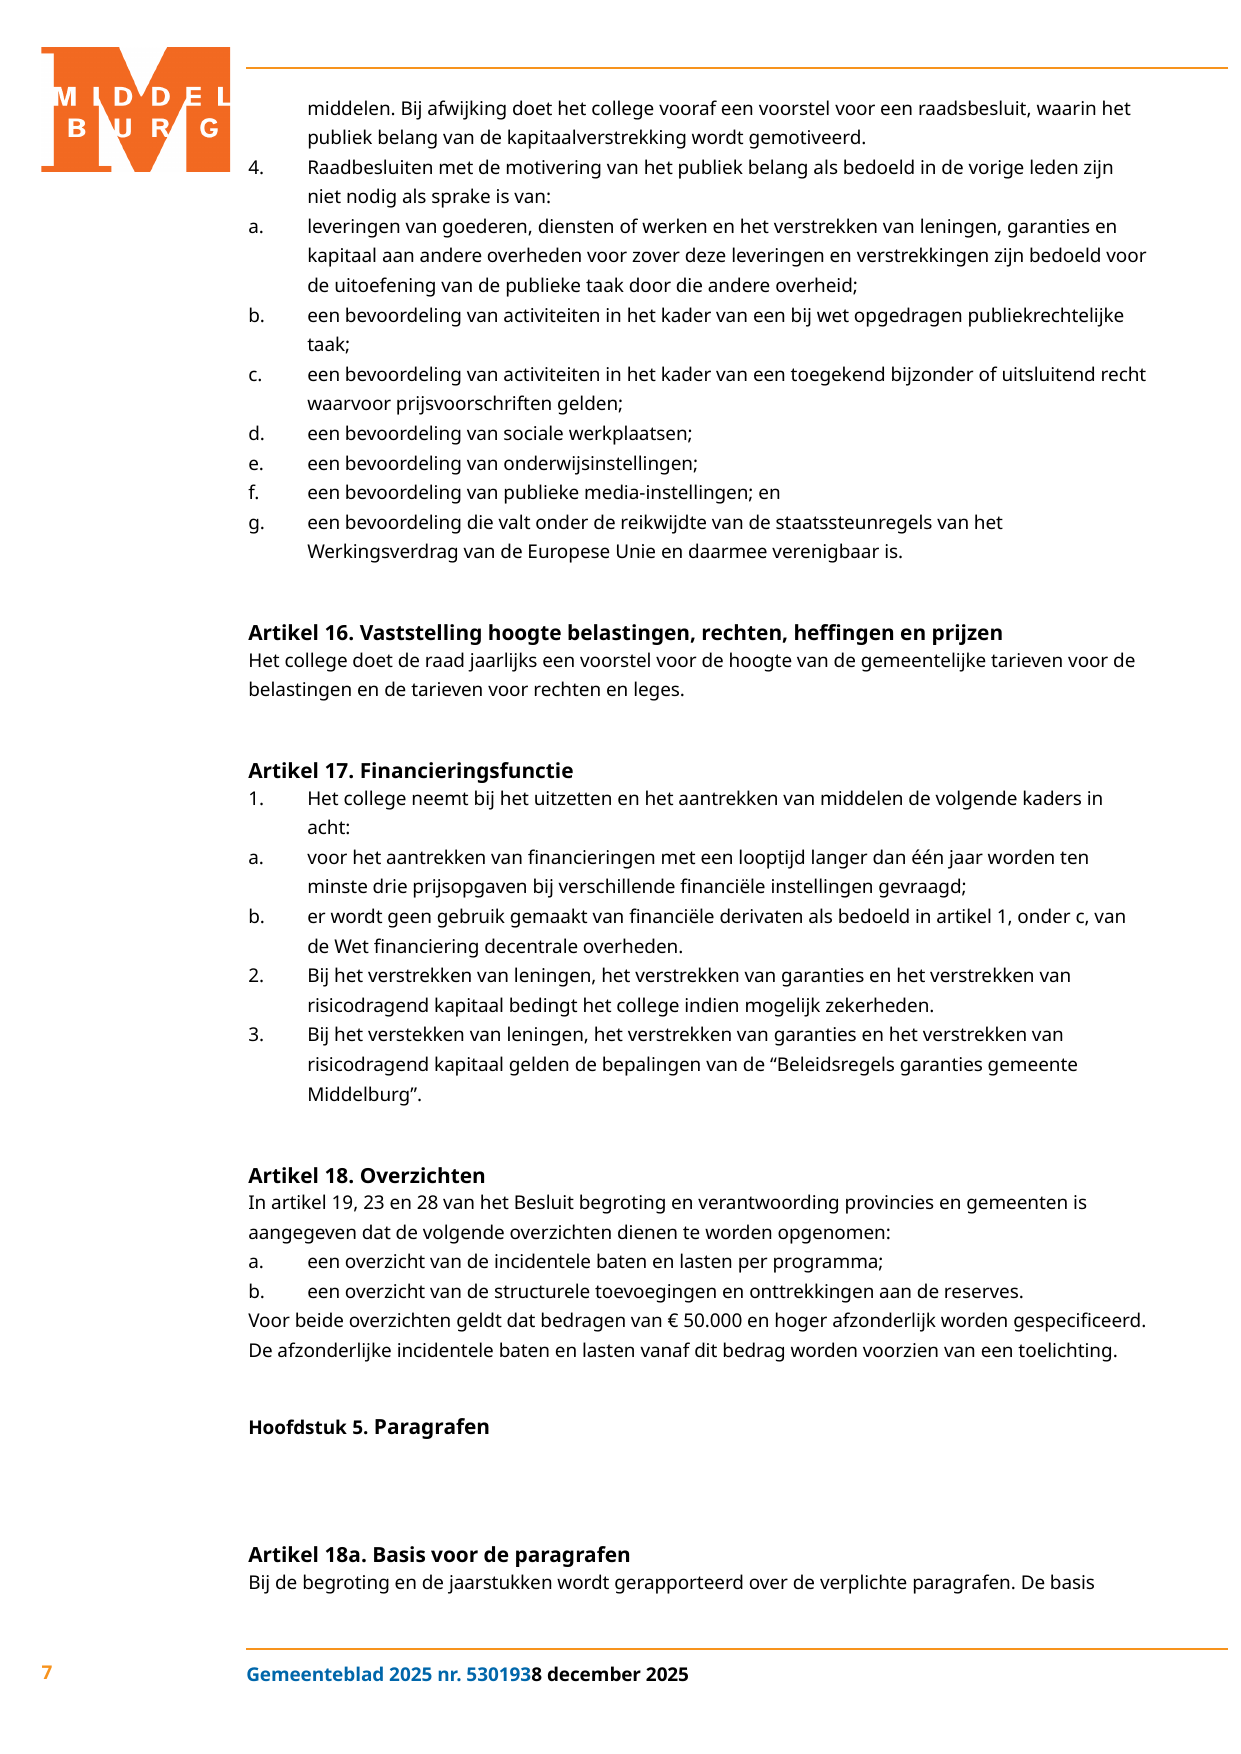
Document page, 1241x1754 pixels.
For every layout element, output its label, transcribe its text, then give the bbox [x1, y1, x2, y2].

text Voor beide overzichten geldt dat bedragen van € 50.000 en hoger afzonderlijk worden gespecificeerd. De afzonderlijke incidentele baten en lasten vanaf dit bedrag worden voorzien van een toelichting. [248, 1308, 1152, 1363]
text Artikel 17. Financieringsfunctie [248, 757, 1152, 785]
text In artikel 19, 23 en 28 van het Besluit begroting en verantwoording provincies en gemeenten is aangegeven dat de volgende overzichten dienen te worden opgenomen: [248, 1189, 1152, 1244]
list Bij het verstrekken van leningen, het verstrekken van garanties en het verstrekken van risicodragend kapitaal bedingt het college indien mogelijk zekerheden. [248, 962, 1152, 1018]
text Het college doet de raad jaarlijks een voorstel voor de hoogte van de gemeentelijke tarieven voor de belastingen en de tarieven voor rechten en leges. [248, 647, 1152, 702]
list een overzicht van de structurele toevoegingen en onttrekkingen aan de reserves. [248, 1278, 1152, 1304]
list een bevoordeling van activiteiten in het kader van een toegekend bijzonder of uitsluitend recht waarvoor prijsvoorschriften gelden; [248, 361, 1152, 416]
list Raadbesluiten met de motivering van het publiek belang als bedoeld in de vorige leden zijn niet nodig als sprake is van: [248, 154, 1152, 209]
text Artikel 16. Vaststelling hoogte belastingen, rechten, heffingen en prijzen [248, 618, 1152, 647]
list Bij het verstekken van leningen, het verstrekken van garanties en het verstrekken van risicodragend kapitaal gelden de bepalingen van de “Beleidsregels garanties gemeente Middelburg”. [248, 1022, 1152, 1107]
list leveringen van goederen, diensten of werken en het verstrekken van leningen, garanties en kapitaal aan andere overheden voor zover deze leveringen en verstrekkingen zijn bedoeld voor de uitoefening van de publieke taak door die andere overheid; [248, 213, 1152, 298]
list een bevoordeling van onderwijsinstellingen; [248, 450, 1152, 476]
list een bevoordeling van activiteiten in het kader van een bij wet opgedragen publiekrechtelijke taak; [248, 302, 1152, 357]
list een overzicht van de incidentele baten en lasten per programma; [248, 1248, 1152, 1274]
list Het college neemt bij het uitzetten en het aantrekken van middelen de volgende kaders in acht: [248, 785, 1152, 840]
list voor het aantrekken van financieringen met een looptijd langer dan één jaar worden ten minste drie prijsopgaven bij verschillende financiële instellingen gevraagd; [248, 844, 1152, 899]
list een bevoordeling van publieke media-instellingen; en [248, 479, 1152, 505]
text Hoofdstuk 5. Paragrafen [248, 1412, 1152, 1441]
picture [41, 47, 231, 172]
list een bevoordeling van sociale werkplaatsen; [248, 420, 1152, 446]
list een bevoordeling die valt onder de reikwijdte van de staatssteunregels van het Werkingsverdrag van de Europese Unie en daarmee verenigbaar is. [248, 509, 1152, 564]
list middelen. Bij afwijking doet het college vooraf een voorstel voor een raadsbesluit, waarin het publiek belang van de kapitaalverstrekking wordt gemotiveerd. [248, 95, 1152, 150]
text Artikel 18a. Basis voor de paragrafen [248, 1541, 1152, 1569]
text Artikel 18. Overzichten [248, 1161, 1152, 1189]
text Bij de begroting en de jaarstukken wordt gerapporteerd over de verplichte paragrafen. De basis [248, 1569, 1152, 1595]
list er wordt geen gebruik gemaakt van financiële derivaten als bedoeld in artikel 1, onder c, van de Wet financiering decentrale overheden. [248, 903, 1152, 959]
